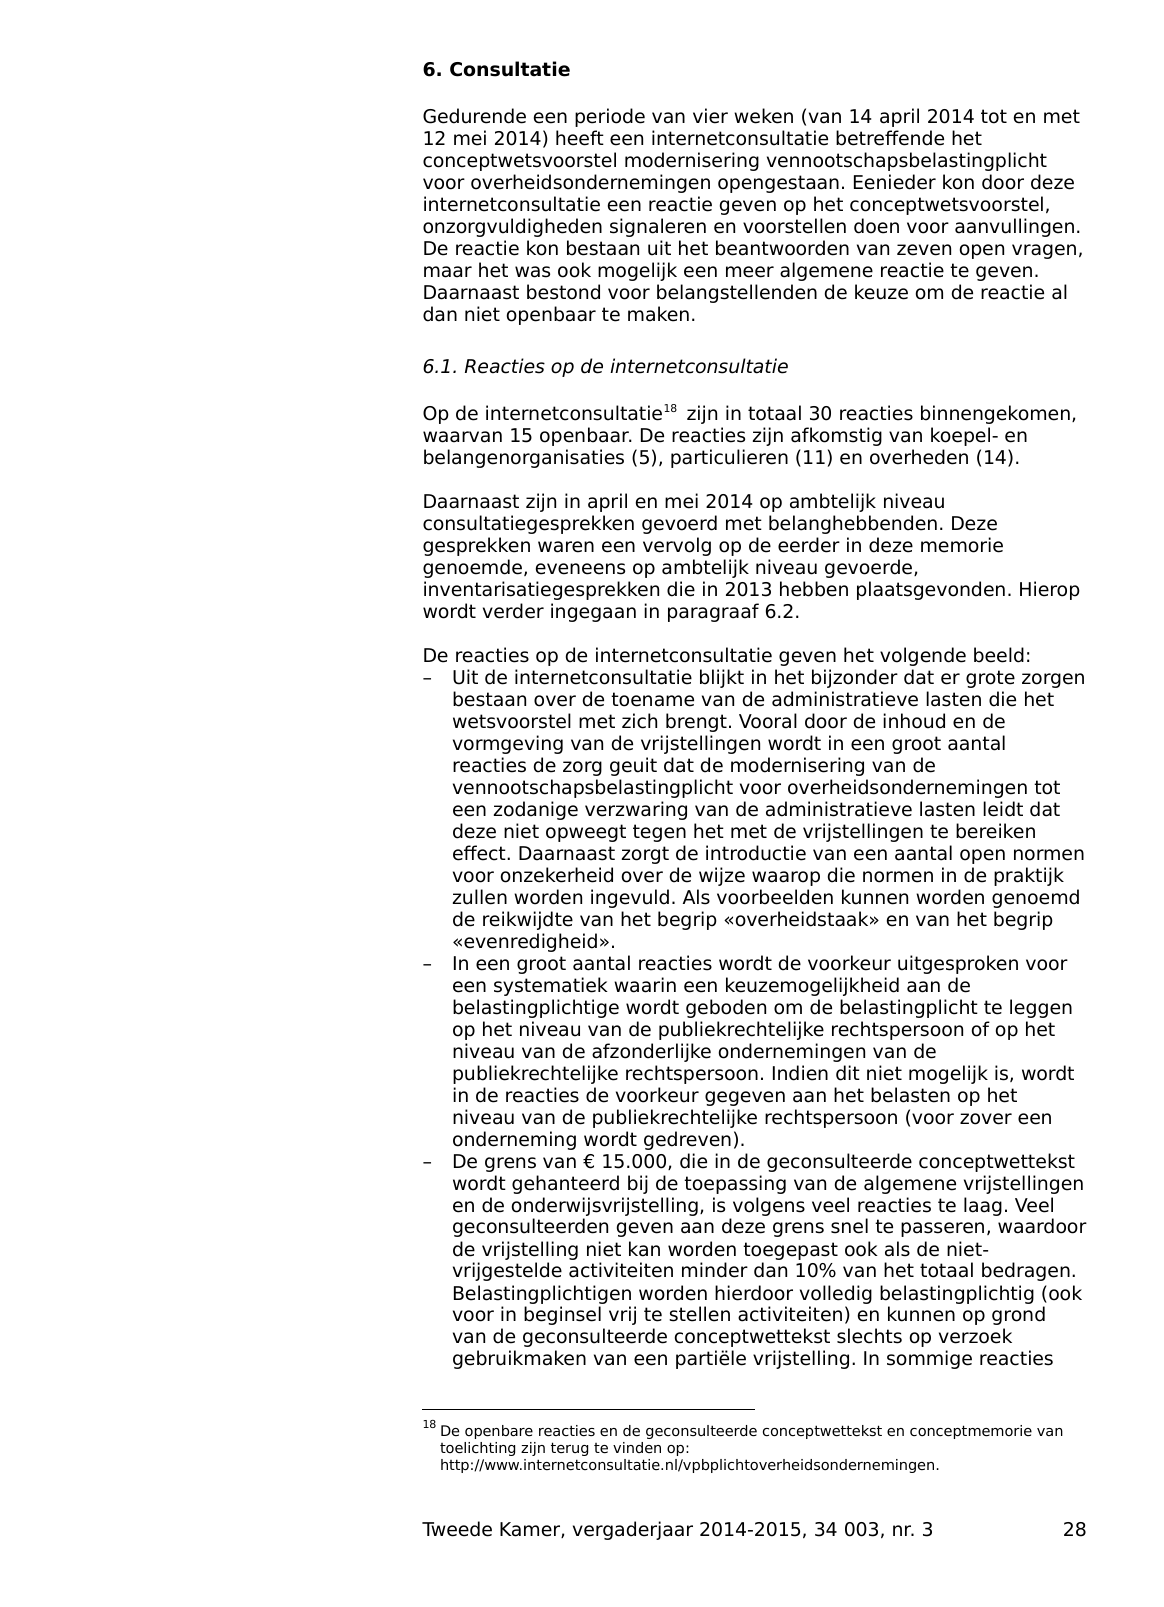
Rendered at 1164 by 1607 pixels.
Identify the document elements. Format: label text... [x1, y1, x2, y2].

text Daarnaast zijn in april en mei 2014 op ambtelijk niveau consultatiegesprekken gevoerd met belanghebbenden. Deze gesprekken waren een vervolg op de eerder in deze memorie genoemde, eveneens op ambtelijk niveau gevoerde, inventarisatiegesprekken die in 2013 hebben plaatsgevonden. Hierop wordt verder ingegaan in paragraaf 6.2. [422, 491, 1087, 623]
text De reacties op de internetconsultatie geven het volgende beeld: [422, 645, 1087, 667]
subtitle 6. Consultatie [422, 59, 1087, 81]
text Op de internetconsultatie zijn in totaal 30 reacties binnengekomen, waarvan 15 openbaar. De reacties zijn afkomstig van koepel- en belangenorganisaties (5), particulieren (11) en overheden (14). [422, 403, 1087, 469]
text – Uit de internetconsultatie blijkt in het bijzonder dat er grote zorgen bestaan over de toename van de administratieve lasten die het wetsvoorstel met zich brengt. Vooral door de inhoud en de vormgeving van de vrijstellingen wordt in een groot aantal reacties de zorg geuit dat de modernisering van de vennootschapsbelastingplicht voor overheidsondernemingen tot een zodanige verzwaring van de administratieve lasten leidt dat deze niet opweegt tegen het met de vrijstellingen te bereiken effect. Daarnaast zorgt de introductie van een aantal open normen voor onzekerheid over de wijze waarop die normen in de praktijk zullen worden ingevuld. Als voorbeelden kunnen worden genoemd de reikwijdte van het begrip «overheidstaak» en van het begrip «evenredigheid». [422, 667, 1087, 953]
text De openbare reacties en de geconsulteerde conceptwettekst en conceptmemorie van toelichting zijn terug te vinden op: http://www.internetconsultatie.nl/vpbplichtoverheidsondernemingen. [422, 1418, 1087, 1474]
subtitle 6.1. Reacties op de internetconsultatie [422, 356, 1087, 378]
text – In een groot aantal reacties wordt de voorkeur uitgesproken voor een systematiek waarin een keuzemogelijkheid aan de belastingplichtige wordt geboden om de belastingplicht te leggen op het niveau van de publiekrechtelijke rechtspersoon of op het niveau van de afzonderlijke ondernemingen van de publiekrechtelijke rechtspersoon. Indien dit niet mogelijk is, wordt in de reacties de voorkeur gegeven aan het belasten op het niveau van de publiekrechtelijke rechtspersoon (voor zover een onderneming wordt gedreven). [422, 953, 1087, 1151]
text – De grens van € 15.000, die in de geconsulteerde conceptwettekst wordt gehanteerd bij de toepassing van de algemene vrijstellingen en de onderwijsvrijstelling, is volgens veel reacties te laag. Veel geconsulteerden geven aan deze grens snel te passeren, waardoor de vrijstelling niet kan worden toegepast ook als de niet-vrijgestelde activiteiten minder dan 10% van het totaal bedragen. Belastingplichtigen worden hierdoor volledig belastingplichtig (ook voor in beginsel vrij te stellen activiteiten) en kunnen op grond van de geconsulteerde conceptwettekst slechts op verzoek gebruikmaken van een partiële vrijstelling. In sommige reacties [422, 1151, 1087, 1370]
text Gedurende een periode van vier weken (van 14 april 2014 tot en met 12 mei 2014) heeft een internetconsultatie betreffende het conceptwetsvoorstel modernisering vennootschapsbelastingplicht voor overheidsondernemingen opengestaan. Eenieder kon door deze internetconsultatie een reactie geven op het conceptwetsvoorstel, onzorgvuldigheden signaleren en voorstellen doen voor aanvullingen. De reactie kon bestaan uit het beantwoorden van zeven open vragen, maar het was ook mogelijk een meer algemene reactie te geven. Daarnaast bestond voor belangstellenden de keuze om de reactie al dan niet openbaar te maken. [422, 106, 1087, 326]
